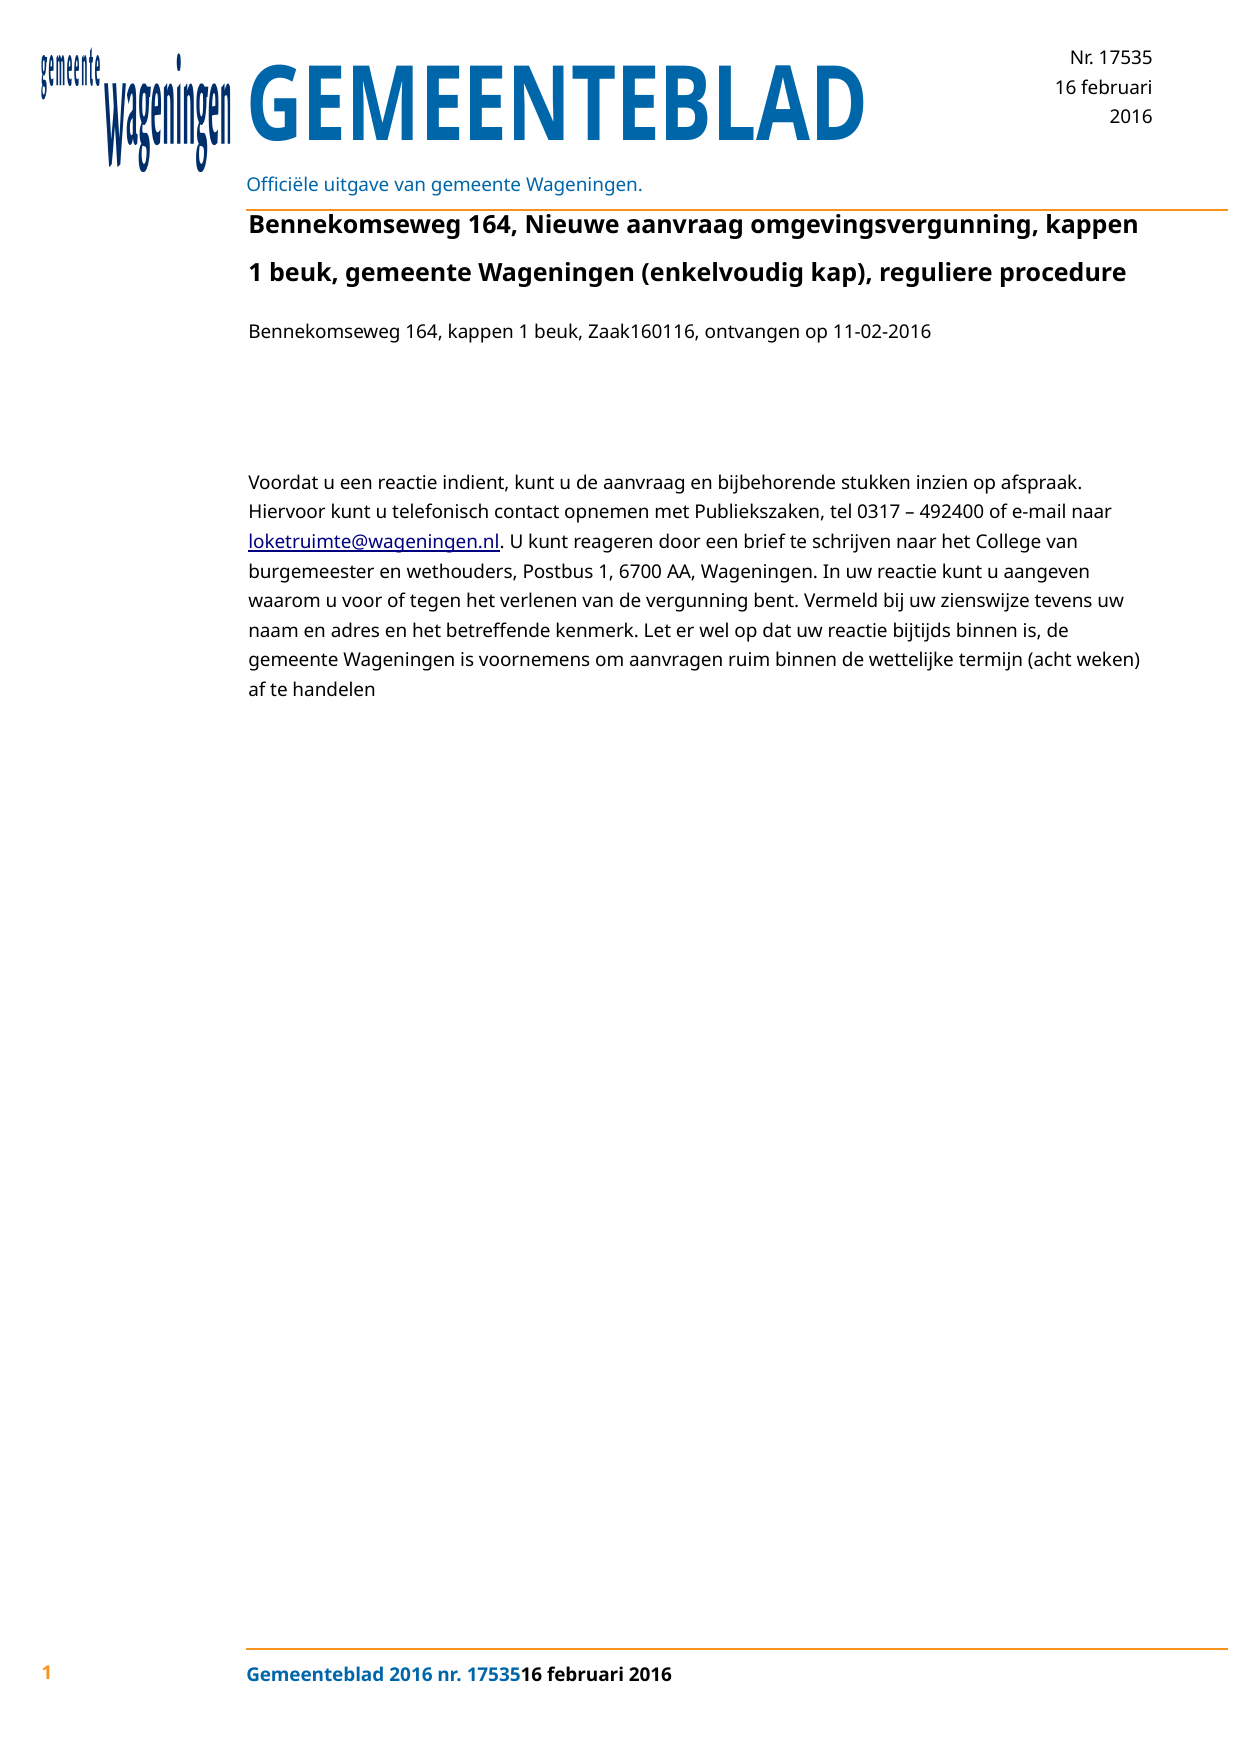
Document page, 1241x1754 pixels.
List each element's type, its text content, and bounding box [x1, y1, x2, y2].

text Voordat u een reactie indient, kunt u de aanvraag en bijbehorende stukken inzien op afspraak. Hiervoor kunt u telefonisch contact opnemen met Publiekszaken, tel 0317 – 492400 of e-mail naar loketruimte@wageningen.nl. U kunt reageren door een brief te schrijven naar het College van burgemeester en wethouders, Postbus 1, 6700 AA, Wageningen. In uw reactie kunt u aangeven waarom u voor of tegen het verlenen van de vergunning bent. Vermeld bij uw zienswijze tevens uw naam en adres en het betreffende kenmerk. Let er wel op dat uw reactie bijtijds binnen is, de gemeente Wageningen is voornemens om aanvragen ruim binnen de wettelijke termijn (acht weken) af te handelen [248, 469, 1152, 702]
picture [41, 47, 231, 172]
text Bennekomseweg 164, Nieuwe aanvraag omgevingsvergunning, kappen 1 beuk, gemeente Wageningen (enkelvoudig kap), reguliere procedure [248, 211, 1152, 288]
text Bennekomseweg 164, kappen 1 beuk, Zaak160116, ontvangen op 11-02-2016 [248, 318, 1152, 344]
